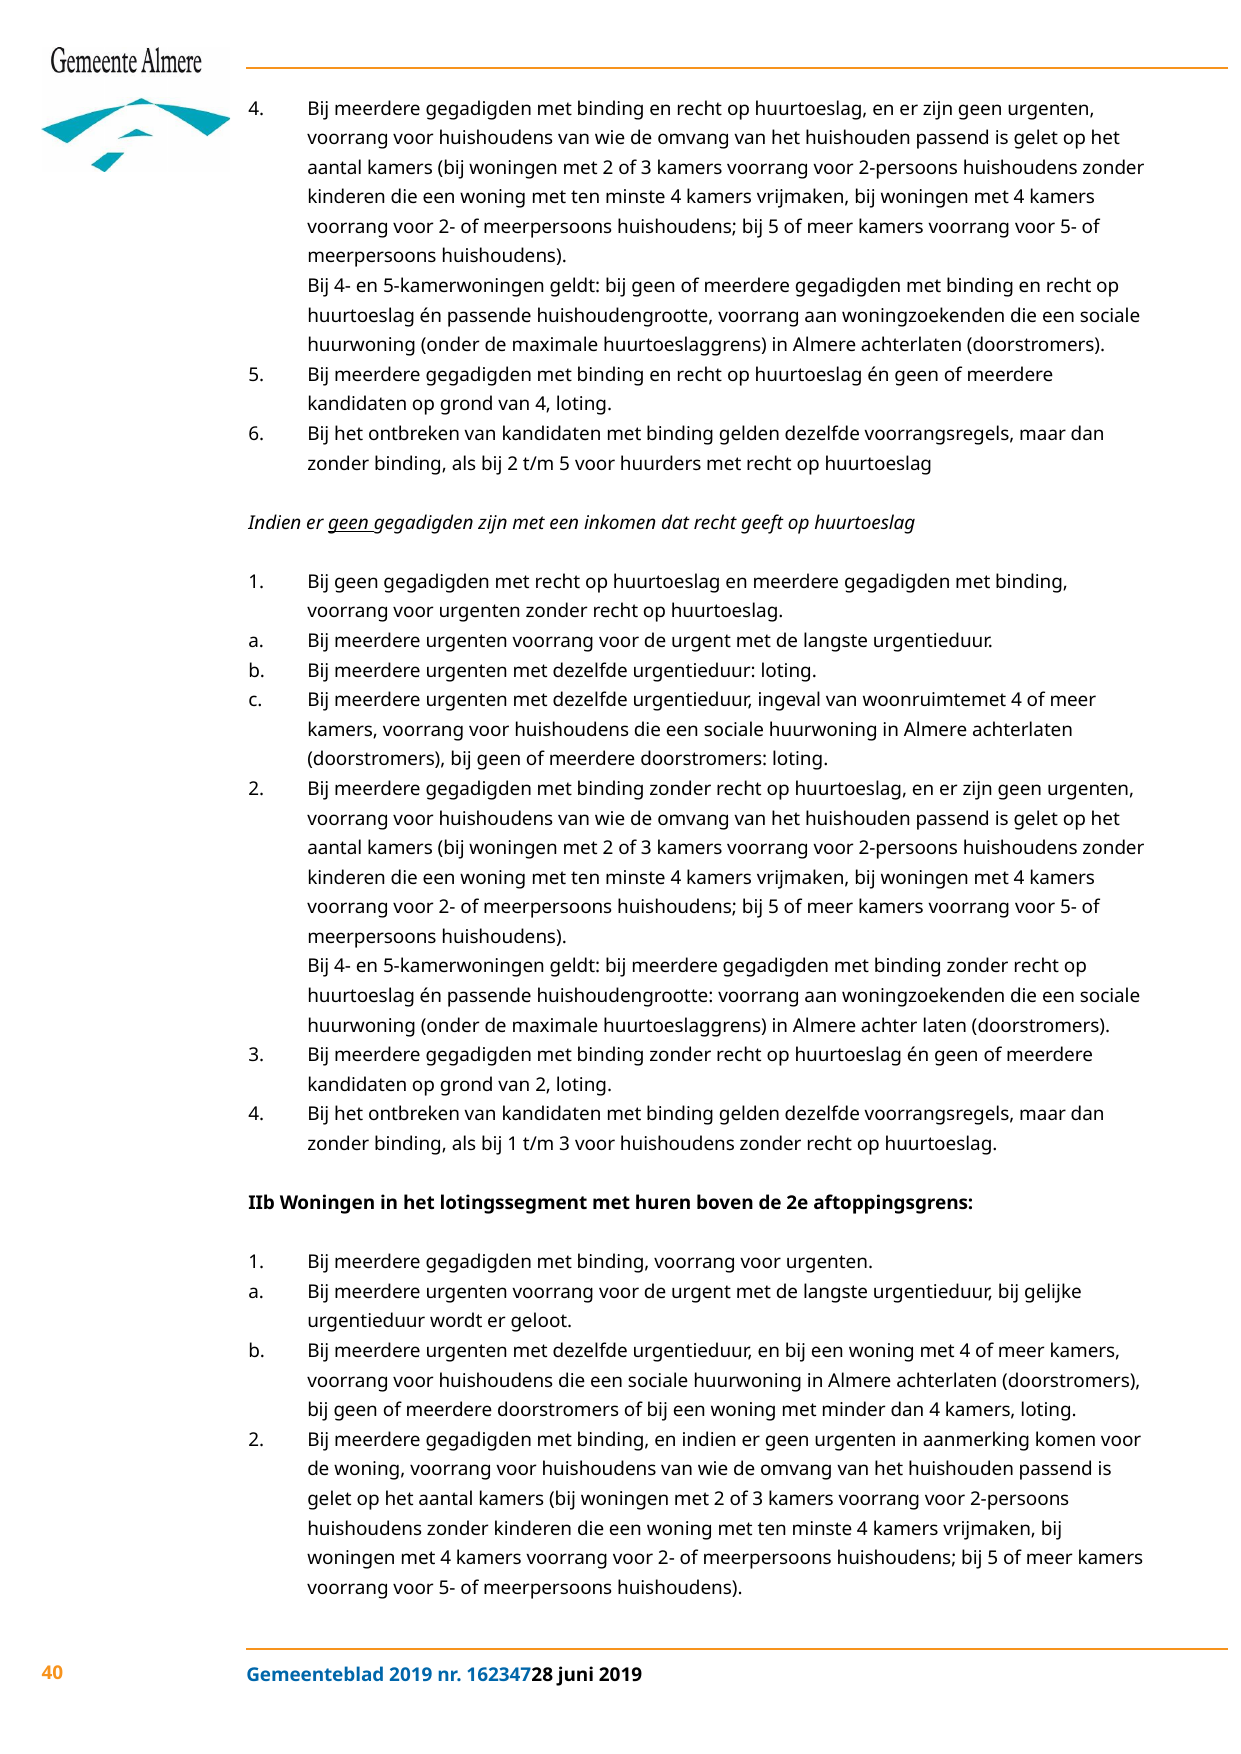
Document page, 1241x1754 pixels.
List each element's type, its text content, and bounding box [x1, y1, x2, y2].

list Bij meerdere urgenten met dezelfde urgentieduur, ingeval van woonruimtemet 4 of meer kamers, voorrang voor huishoudens die een sociale huurwoning in Almere achterlaten (doorstromers), bij geen of meerdere doorstromers: loting. [248, 686, 1152, 771]
text Indien er geen gegadigden zijn met een inkomen dat recht geeft op huurtoeslag [248, 509, 1152, 535]
list Bij het ontbreken van kandidaten met binding gelden dezelfde voorrangsregels, maar dan zonder binding, als bij 2 t/m 5 voor huurders met recht op huurtoeslag [248, 420, 1152, 476]
list Bij meerdere gegadigden met binding, en indien er geen urgenten in aanmerking komen voor de woning, voorrang voor huishoudens van wie de omvang van het huishouden passend is gelet op het aantal kamers (bij woningen met 2 of 3 kamers voorrang voor 2-persoons huishoudens zonder kinderen die een woning met ten minste 4 kamers vrijmaken, bij woningen met 4 kamers voorrang voor 2- of meerpersoons huishoudens; bij 5 of meer kamers voorrang voor 5- of meerpersoons huishoudens). [248, 1426, 1152, 1600]
list Bij 4- en 5-kamerwoningen geldt: bij meerdere gegadigden met binding zonder recht op huurtoeslag én passende huishoudengrootte: voorrang aan woningzoekenden die een sociale huurwoning (onder de maximale huurtoeslaggrens) in Almere achter laten (doorstromers). [248, 953, 1152, 1038]
list Bij meerdere urgenten voorrang voor de urgent met de langste urgentieduur, bij gelijke urgentieduur wordt er geloot. [248, 1278, 1152, 1333]
list Bij meerdere urgenten met dezelfde urgentieduur, en bij een woning met 4 of meer kamers, voorrang voor huishoudens die een sociale huurwoning in Almere achterlaten (doorstromers), bij geen of meerdere doorstromers of bij een woning met minder dan 4 kamers, loting. [248, 1337, 1152, 1422]
list Bij geen gegadigden met recht op huurtoeslag en meerdere gegadigden met binding, voorrang voor urgenten zonder recht op huurtoeslag. [248, 568, 1152, 623]
list Bij meerdere urgenten met dezelfde urgentieduur: loting. [248, 657, 1152, 683]
list Bij meerdere gegadigden met binding en recht op huurtoeslag, en er zijn geen urgenten, voorrang voor huishoudens van wie de omvang van het huishouden passend is gelet op het aantal kamers (bij woningen met 2 of 3 kamers voorrang voor 2-persoons huishoudens zonder kinderen die een woning met ten minste 4 kamers vrijmaken, bij woningen met 4 kamers voorrang voor 2- of meerpersoons huishoudens; bij 5 of meer kamers voorrang voor 5- of meerpersoons huishoudens). [248, 95, 1152, 268]
list Bij meerdere gegadigden met binding en recht op huurtoeslag én geen of meerdere kandidaten op grond van 4, loting. [248, 361, 1152, 416]
list Bij meerdere gegadigden met binding zonder recht op huurtoeslag én geen of meerdere kandidaten op grond van 2, loting. [248, 1041, 1152, 1097]
list Bij het ontbreken van kandidaten met binding gelden dezelfde voorrangsregels, maar dan zonder binding, als bij 1 t/m 3 voor huishoudens zonder recht op huurtoeslag. [248, 1101, 1152, 1156]
text IIb Woningen in het lotingssegment met huren boven de 2e aftoppingsgrens: [248, 1189, 1152, 1215]
list Bij meerdere gegadigden met binding, voorrang voor urgenten. [248, 1248, 1152, 1274]
list Bij 4- en 5-kamerwoningen geldt: bij geen of meerdere gegadigden met binding en recht op huurtoeslag én passende huishoudengrootte, voorrang aan woningzoekenden die een sociale huurwoning (onder de maximale huurtoeslaggrens) in Almere achterlaten (doorstromers). [248, 272, 1152, 357]
list Bij meerdere urgenten voorrang voor de urgent met de langste urgentieduur. [248, 627, 1152, 653]
picture [41, 47, 231, 172]
list Bij meerdere gegadigden met binding zonder recht op huurtoeslag, en er zijn geen urgenten, voorrang voor huishoudens van wie de omvang van het huishouden passend is gelet op het aantal kamers (bij woningen met 2 of 3 kamers voorrang voor 2-persoons huishoudens zonder kinderen die een woning met ten minste 4 kamers vrijmaken, bij woningen met 4 kamers voorrang voor 2- of meerpersoons huishoudens; bij 5 of meer kamers voorrang voor 5- of meerpersoons huishoudens). [248, 775, 1152, 949]
